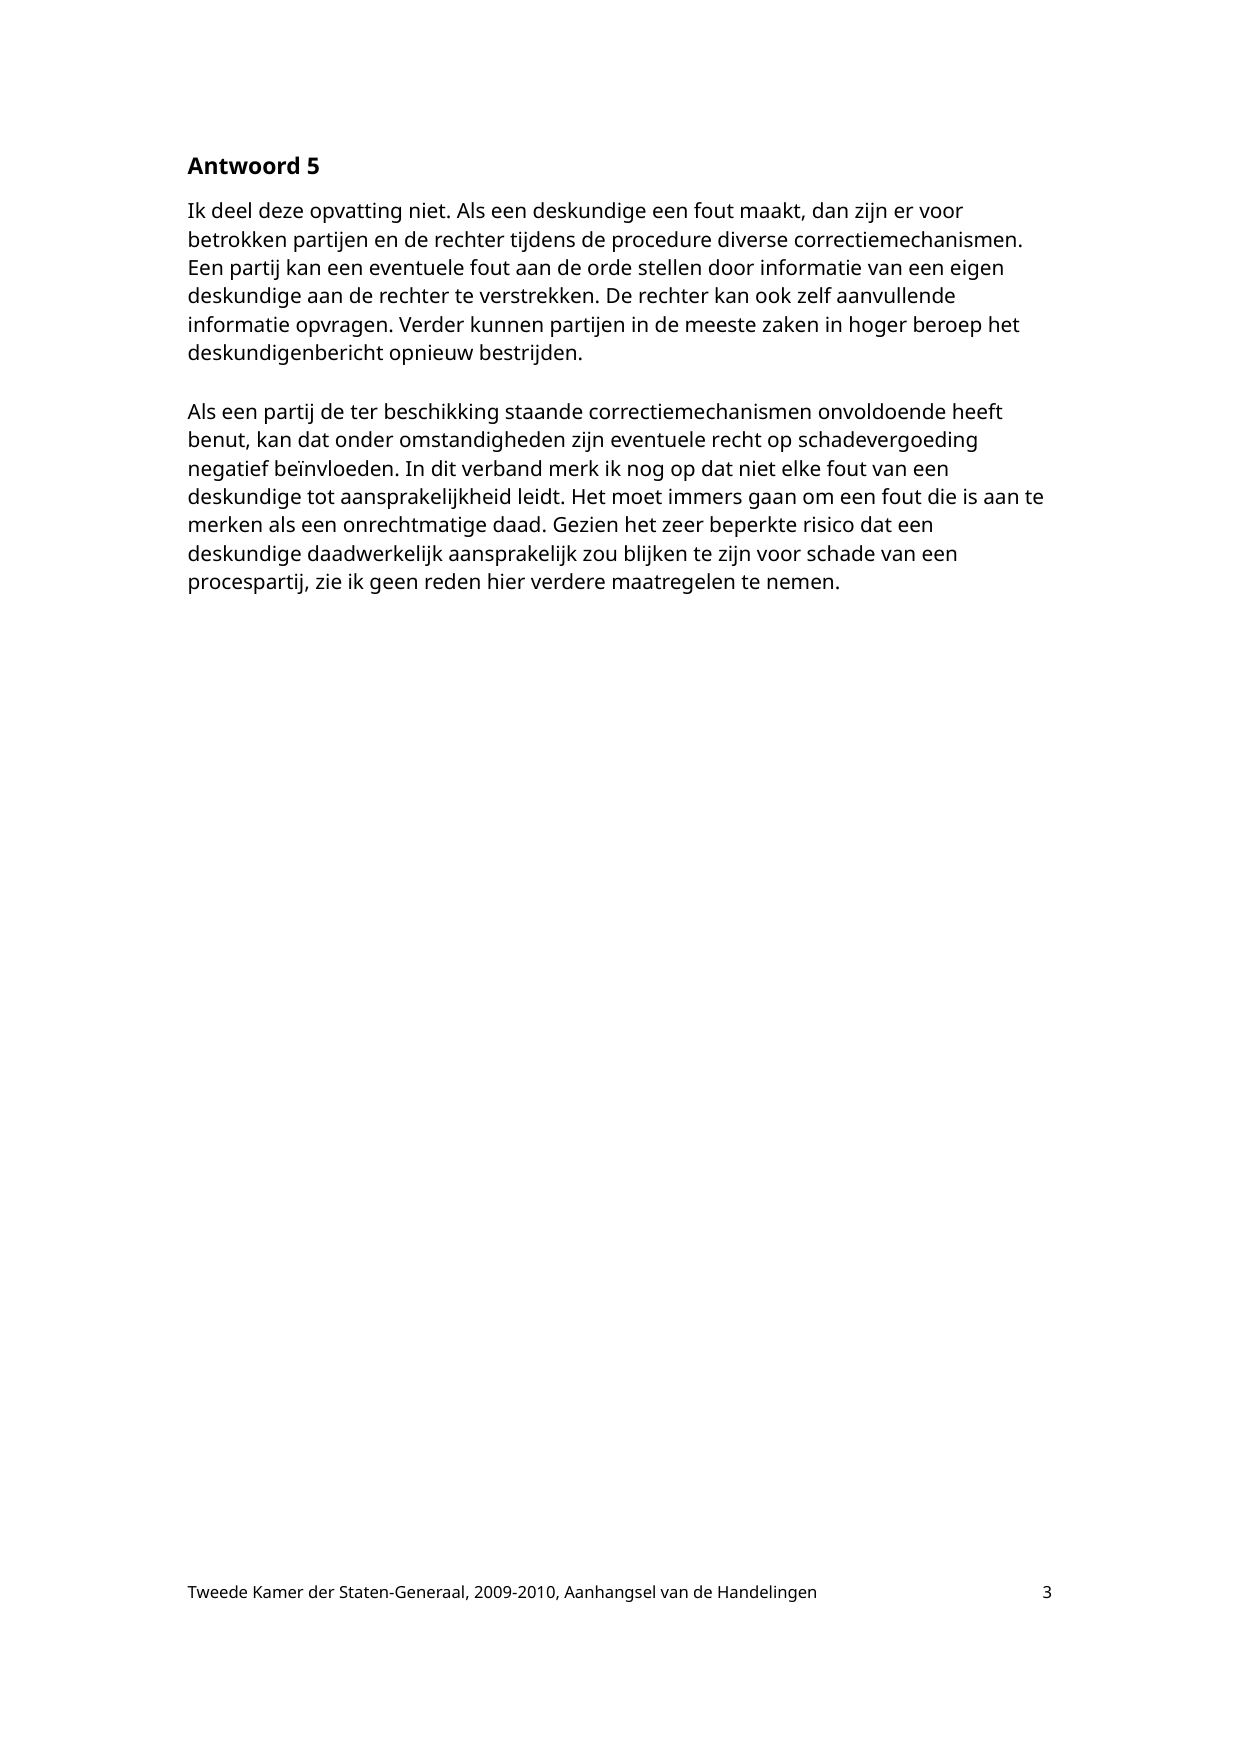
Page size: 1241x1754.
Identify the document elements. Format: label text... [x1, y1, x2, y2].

subtitle Antwoord 5 [187, 150, 1053, 181]
text Als een partij de ter beschikking staande correctiemechanismen onvoldoende heeft benut, kan dat onder omstandigheden zijn eventuele recht op schadevergoeding negatief beïnvloeden. In dit verband merk ik nog op dat niet elke fout van een deskundige tot aansprakelijkheid leidt. Het moet immers gaan om een fout die is aan te merken als een onrechtmatige daad. Gezien het zeer beperkte risico dat een deskundige daadwerkelijk aansprakelijk zou blijken te zijn voor schade van een procespartij, zie ik geen reden hier verdere maatregelen te nemen. [187, 397, 1053, 596]
text Ik deel deze opvatting niet. Als een deskundige een fout maakt, dan zijn er voor betrokken partijen en de rechter tijdens de procedure diverse correctiemechanismen. Een partij kan een eventuele fout aan de orde stellen door informatie van een eigen deskundige aan de rechter te verstrekken. De rechter kan ook zelf aanvullende informatie opvragen. Verder kunnen partijen in de meeste zaken in hoger beroep het deskundigenbericht opnieuw bestrijden. [187, 196, 1053, 367]
